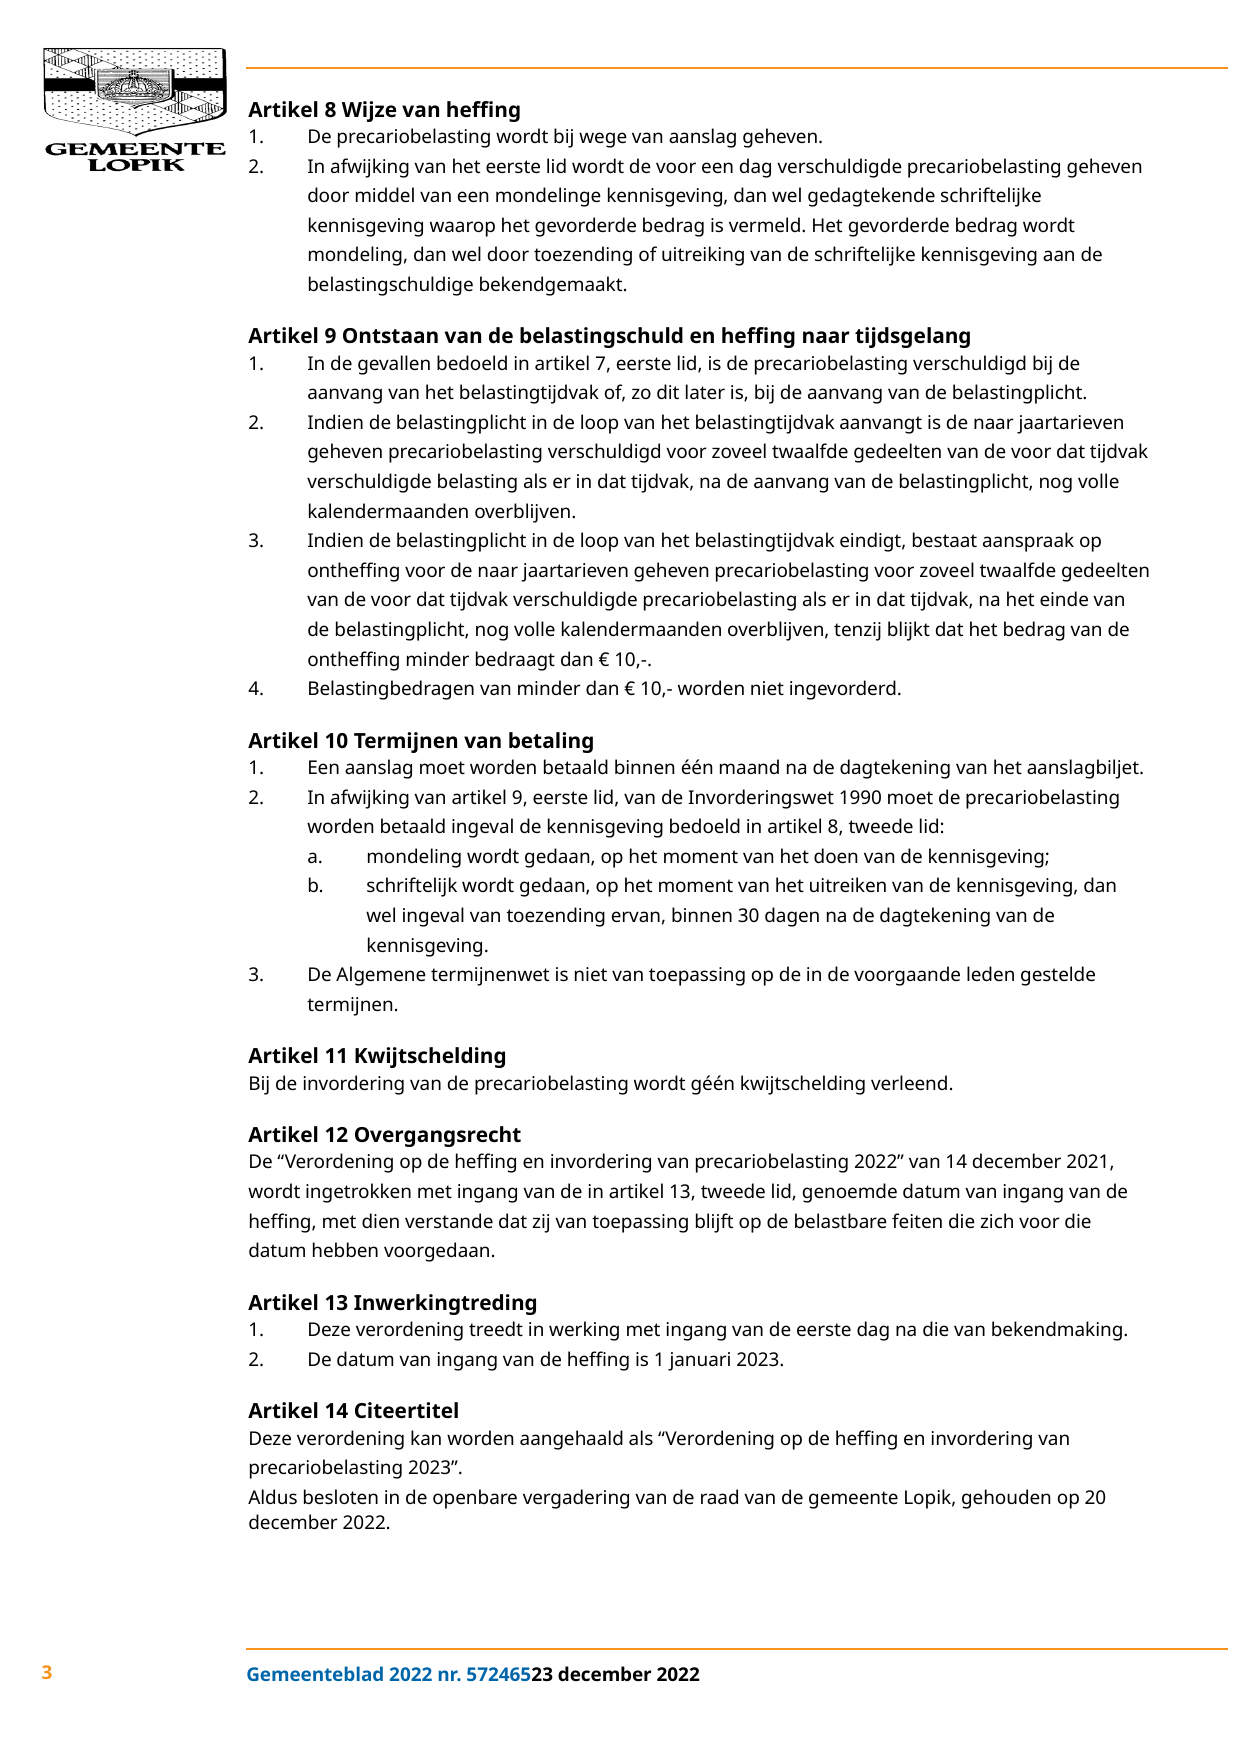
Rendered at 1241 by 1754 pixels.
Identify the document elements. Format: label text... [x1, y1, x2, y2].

text Deze verordening kan worden aangehaald als “Verordening op de heffing en invordering van precariobelasting 2023”. [248, 1425, 1152, 1480]
list De precariobelasting wordt bij wege van aanslag geheven. [248, 123, 1152, 149]
text Artikel 13 Inwerkingtreding [248, 1288, 1152, 1316]
list Belastingbedragen van minder dan € 10,- worden niet ingevorderd. [248, 675, 1152, 701]
list Een aanslag moet worden betaald binnen één maand na de dagtekening van het aanslagbiljet. [248, 754, 1152, 780]
list mondeling wordt gedaan, op het moment van het doen van de kennisgeving; [307, 843, 1152, 869]
text Bij de invordering van de precariobelasting wordt géén kwijtschelding verleend. [248, 1070, 1152, 1096]
list In de gevallen bedoeld in artikel 7, eerste lid, is de precariobelasting verschuldigd bij de aanvang van het belastingtijdvak of, zo dit later is, bij de aanvang van de belastingplicht. [248, 350, 1152, 405]
text Artikel 14 Citeertitel [248, 1396, 1152, 1425]
list Indien de belastingplicht in de loop van het belastingtijdvak aanvangt is de naar jaartarieven geheven precariobelasting verschuldigd voor zoveel twaalfde gedeelten van de voor dat tijdvak verschuldigde belasting als er in dat tijdvak, na de aanvang van de belastingplicht, nog volle kalendermaanden overblijven. [248, 409, 1152, 524]
text Artikel 12 Overgangsrecht [248, 1120, 1152, 1149]
text Artikel 9 Ontstaan van de belastingschuld en heffing naar tijdsgelang [248, 322, 1152, 350]
list In afwijking van het eerste lid wordt de voor een dag verschuldigde precariobelasting geheven door middel van een mondelinge kennisgeving, dan wel gedagtekende schriftelijke kennisgeving waarop het gevorderde bedrag is vermeld. Het gevorderde bedrag wordt mondeling, dan wel door toezending of uitreiking van de schriftelijke kennisgeving aan de belastingschuldige bekendgemaakt. [248, 153, 1152, 297]
picture [41, 47, 231, 172]
list De Algemene termijnenwet is niet van toepassing op de in de voorgaande leden gestelde termijnen. [248, 961, 1152, 1017]
text De “Verordening op de heffing en invordering van precariobelasting 2022” van 14 december 2021, wordt ingetrokken met ingang van de in artikel 13, tweede lid, genoemde datum van ingang van de heffing, met dien verstande dat zij van toepassing blijft op de belastbare feiten die zich voor die datum hebben voorgedaan. [248, 1149, 1152, 1263]
list Indien de belastingplicht in de loop van het belastingtijdvak eindigt, bestaat aanspraak op ontheffing voor de naar jaartarieven geheven precariobelasting voor zoveel twaalfde gedeelten van de voor dat tijdvak verschuldigde precariobelasting als er in dat tijdvak, na het einde van de belastingplicht, nog volle kalendermaanden overblijven, tenzij blijkt dat het bedrag van de ontheffing minder bedraagt dan € 10,-. [248, 527, 1152, 672]
text Artikel 11 Kwijtschelding [248, 1041, 1152, 1070]
text Aldus besloten in de openbare vergadering van de raad van de gemeente Lopik, gehouden op 20 december 2022. [248, 1484, 1152, 1535]
list De datum van ingang van de heffing is 1 januari 2023. [248, 1346, 1152, 1372]
text Artikel 10 Termijnen van betaling [248, 726, 1152, 754]
list schriftelijk wordt gedaan, op het moment van het uitreiken van de kennisgeving, dan wel ingeval van toezending ervan, binnen 30 dagen na de dagtekening van de kennisgeving. [307, 873, 1152, 957]
list Deze verordening treedt in werking met ingang van de eerste dag na die van bekendmaking. [248, 1316, 1152, 1342]
text Artikel 8 Wijze van heffing [248, 95, 1152, 123]
list In afwijking van artikel 9, eerste lid, van de Invorderingswet 1990 moet de precariobelasting worden betaald ingeval de kennisgeving bedoeld in artikel 8, tweede lid: [248, 784, 1152, 839]
